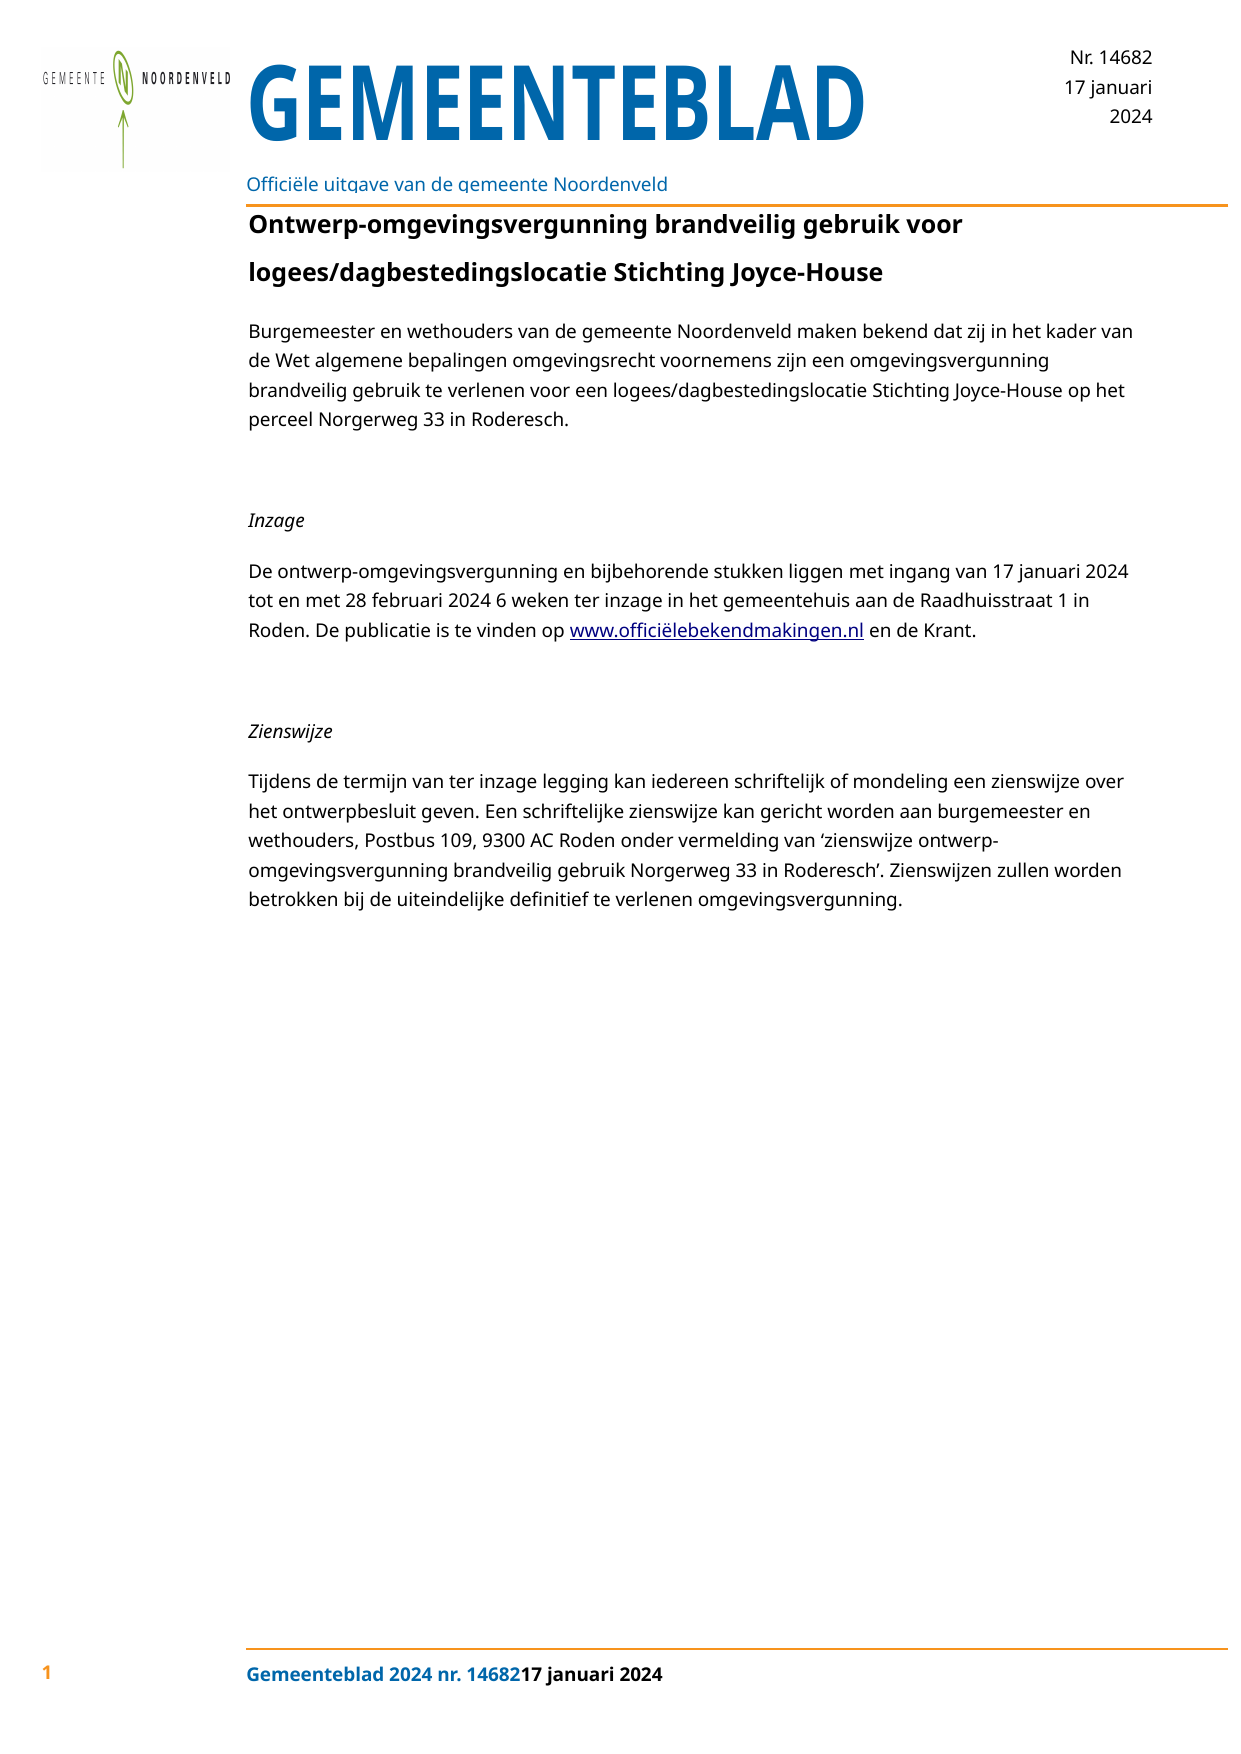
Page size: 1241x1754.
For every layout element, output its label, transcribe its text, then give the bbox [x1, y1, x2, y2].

text Zienswijze [248, 718, 1152, 744]
text Ontwerp-omgevingsvergunning brandveilig gebruik voor logees/dagbestedingslocatie Stichting Joyce-House [248, 207, 1152, 288]
text Inzage [248, 507, 1152, 533]
text Burgemeester en wethouders van de gemeente Noordenveld maken bekend dat zij in het kader van de Wet algemene bepalingen omgevingsrecht voornemens zijn een omgevingsvergunning brandveilig gebruik te verlenen voor een logees/dagbestedingslocatie Stichting Joyce-House op het perceel Norgerweg 33 in Roderesch. [248, 318, 1152, 432]
text Tijdens de termijn van ter inzage legging kan iedereen schriftelijk of mondeling een zienswijze over het ontwerpbesluit geven. Een schriftelijke zienswijze kan gericht worden aan burgemeester en wethouders, Postbus 109, 9300 AC Roden onder vermelding van ‘zienswijze ontwerp-omgevingsvergunning brandveilig gebruik Norgerweg 33 in Roderesch’. Zienswijzen zullen worden betrokken bij de uiteindelijke definitief te verlenen omgevingsvergunning. [248, 768, 1152, 912]
picture [41, 47, 231, 172]
text De ontwerp-omgevingsvergunning en bijbehorende stukken liggen met ingang van 17 januari 2024 tot en met 28 februari 2024 6 weken ter inzage in het gemeentehuis aan de Raadhuisstraat 1 in Roden. De publicatie is te vinden op www.officiëlebekendmakingen.nl en de Krant. [248, 558, 1152, 643]
